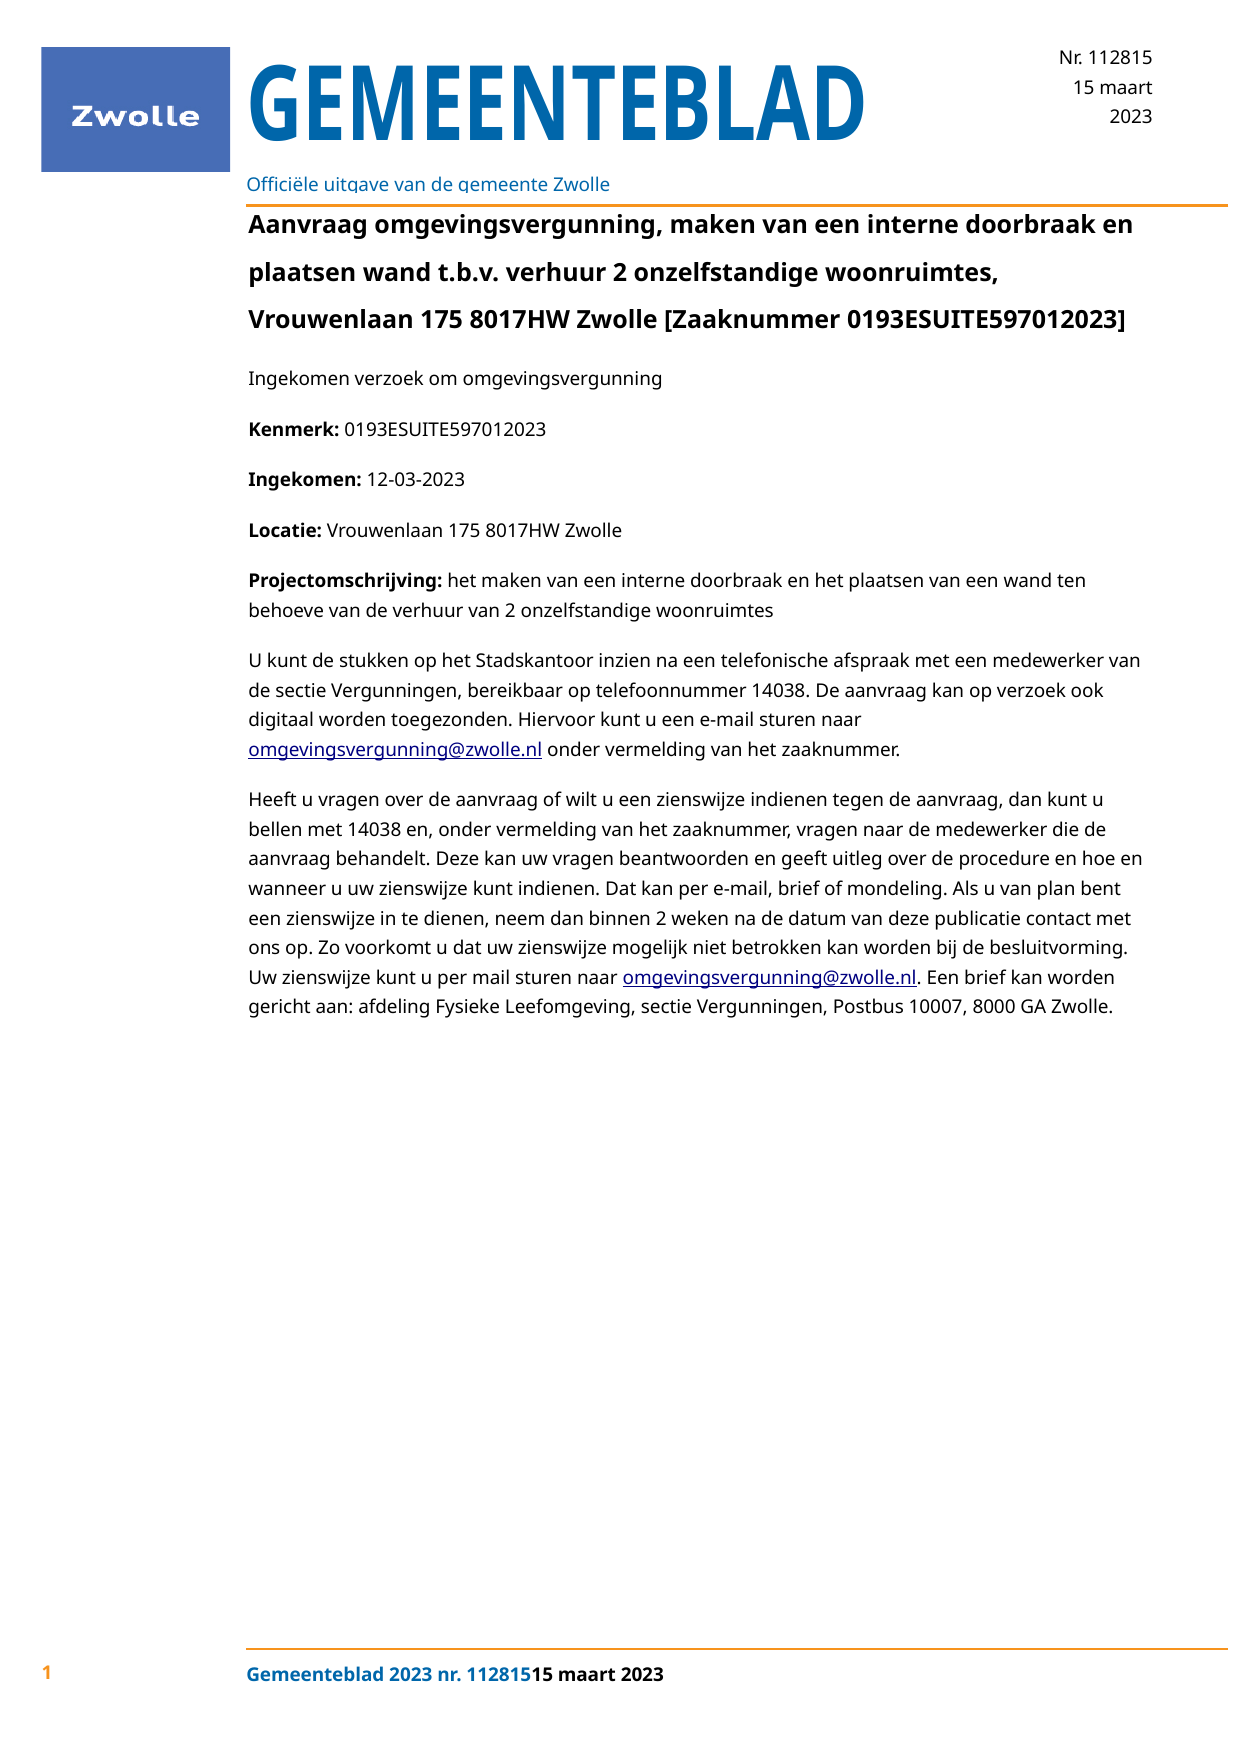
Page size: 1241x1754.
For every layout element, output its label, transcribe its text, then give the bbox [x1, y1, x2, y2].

text Locatie: Vrouwenlaan 175 8017HW Zwolle [248, 517, 1152, 542]
text Kenmerk: 0193ESUITE597012023 [248, 416, 1152, 442]
text Projectomschrijving: het maken van een interne doorbraak en het plaatsen van een wand ten behoeve van de verhuur van 2 onzelfstandige woonruimtes [248, 567, 1152, 622]
text Aanvraag omgevingsvergunning, maken van een interne doorbraak en plaatsen wand t.b.v. verhuur 2 onzelfstandige woonruimtes, Vrouwenlaan 175 8017HW Zwolle [Zaaknummer 0193ESUITE597012023] [248, 207, 1152, 336]
text Ingekomen verzoek om omgevingsvergunning [248, 366, 1152, 391]
text U kunt de stukken op het Stadskantoor inzien na een telefonische afspraak met een medewerker van de sectie Vergunningen, bereikbaar op telefoonnummer 14038. De aanvraag kan op verzoek ook digitaal worden toegezonden. Hiervoor kunt u een e-mail sturen naar omgevingsvergunning@zwolle.nl onder vermelding van het zaaknummer. [248, 647, 1152, 762]
picture [41, 47, 231, 172]
text Heeft u vragen over de aanvraag of wilt u een zienswijze indienen tegen de aanvraag, dan kunt u bellen met 14038 en, onder vermelding van het zaaknummer, vragen naar de medewerker die de aanvraag behandelt. Deze kan uw vragen beantwoorden en geeft uitleg over de procedure en hoe en wanneer u uw zienswijze kunt indienen. Dat kan per e-mail, brief of mondeling. Als u van plan bent een zienswijze in te dienen, neem dan binnen 2 weken na de datum van deze publicatie contact met ons op. Zo voorkomt u dat uw zienswijze mogelijk niet betrokken kan worden bij de besluitvorming. Uw zienswijze kunt u per mail sturen naar omgevingsvergunning@zwolle.nl. Een brief kan worden gericht aan: afdeling Fysieke Leefomgeving, sectie Vergunningen, Postbus 10007, 8000 GA Zwolle. [248, 786, 1152, 1019]
text Ingekomen: 12-03-2023 [248, 466, 1152, 492]
